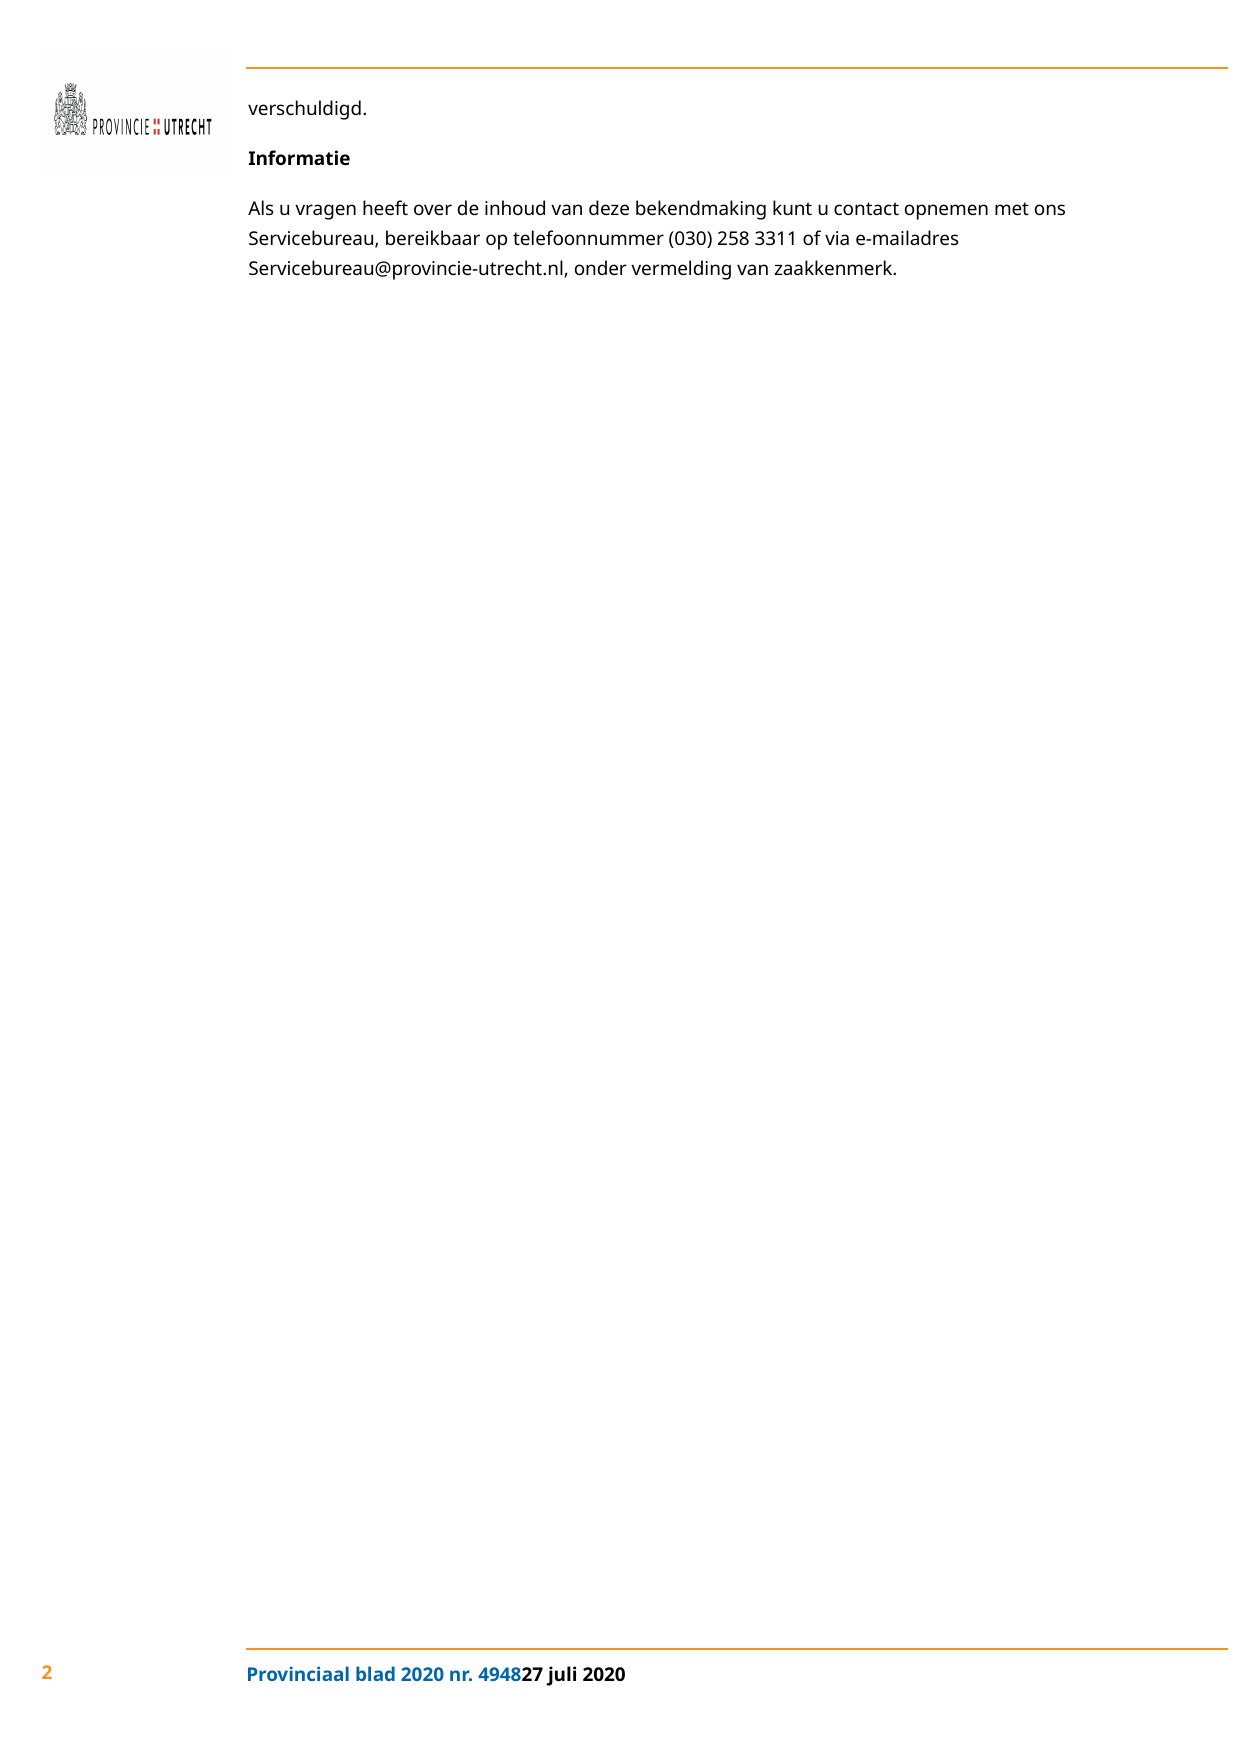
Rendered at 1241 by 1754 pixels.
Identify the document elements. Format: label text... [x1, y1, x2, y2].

text Als u vragen heeft over de inhoud van deze bekendmaking kunt u contact opnemen met ons Servicebureau, bereikbaar op telefoonnummer (030) 258 3311 of via e-mailadres Servicebureau@provincie-utrecht.nl, onder vermelding van zaakkenmerk. [248, 196, 1152, 281]
text Informatie [248, 145, 1152, 171]
picture [41, 47, 231, 172]
text verschuldigd. [248, 95, 1152, 121]
